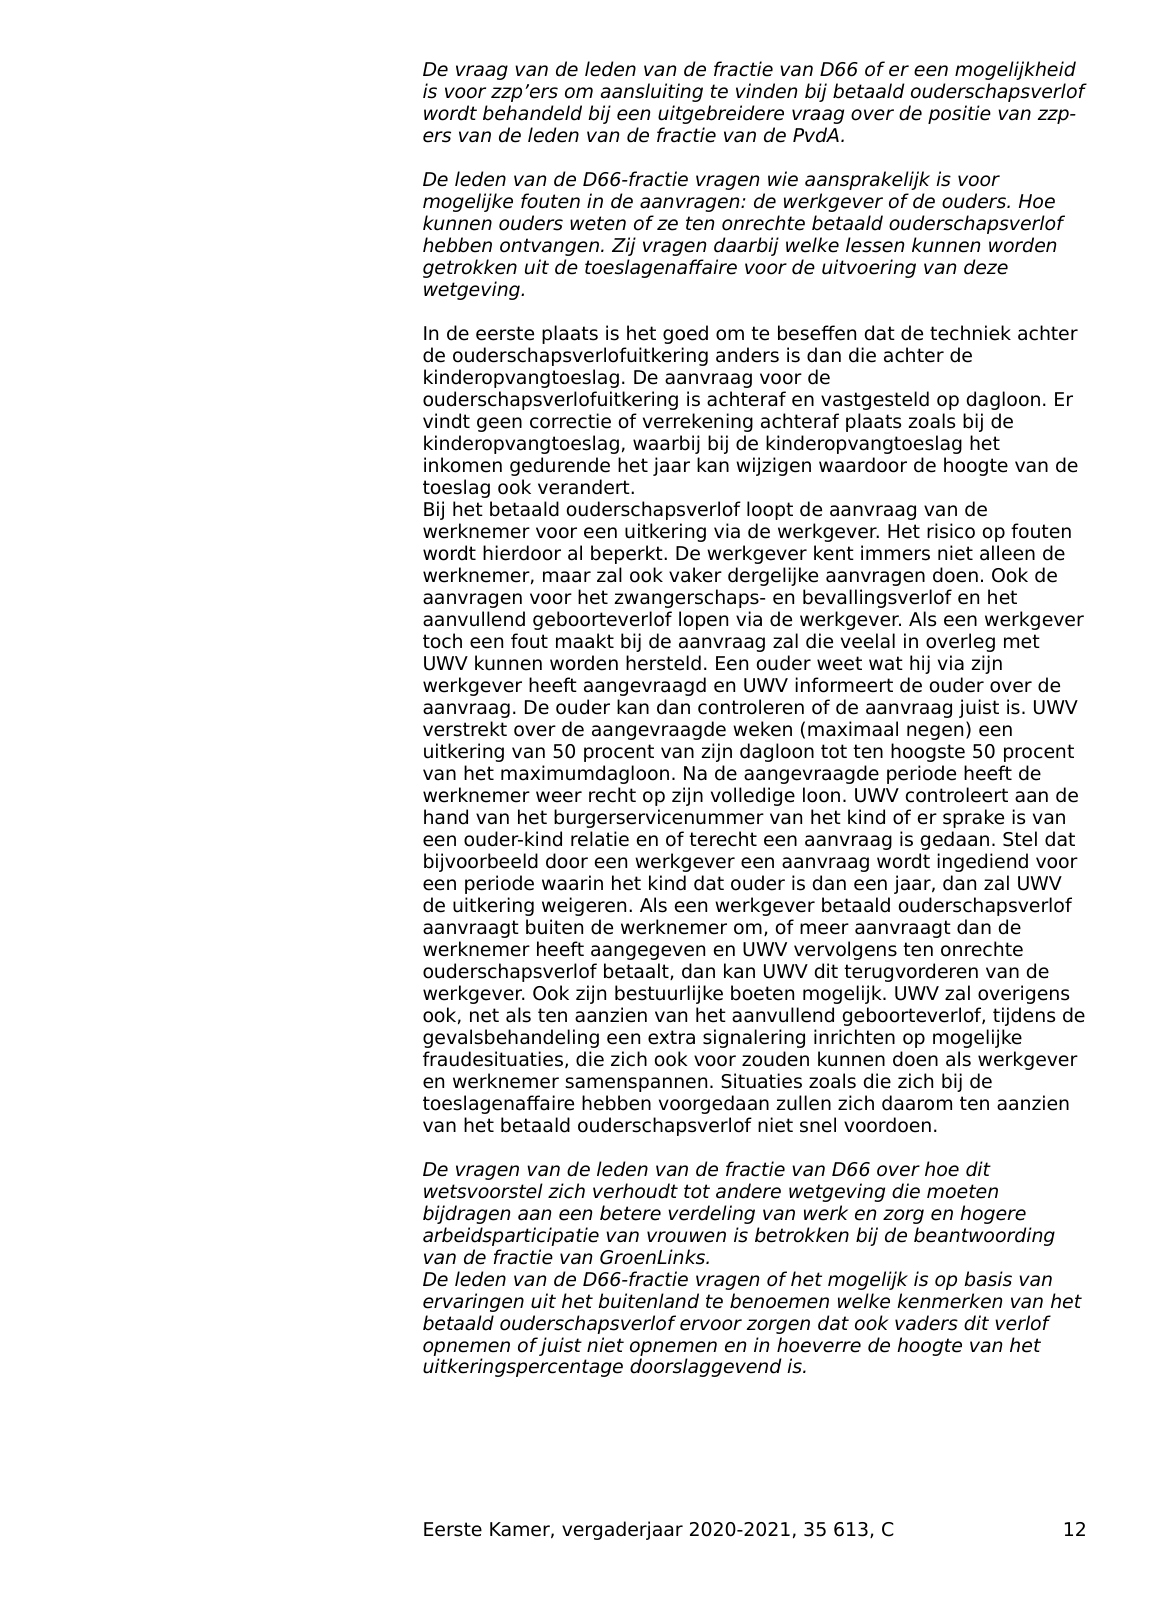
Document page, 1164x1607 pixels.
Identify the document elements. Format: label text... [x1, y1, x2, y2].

text De leden van de D66-fractie vragen of het mogelijk is op basis van ervaringen uit het buitenland te benoemen welke kenmerken van het betaald ouderschapsverlof ervoor zorgen dat ook vaders dit verlof opnemen of juist niet opnemen en in hoeverre de hoogte van het uitkeringspercentage doorslaggevend is. [422, 1268, 1087, 1378]
text In de eerste plaats is het goed om te beseffen dat de techniek achter de ouderschapsverlofuitkering anders is dan die achter de kinderopvangtoeslag. De aanvraag voor de ouderschapsverlofuitkering is achteraf en vastgesteld op dagloon. Er vindt geen correctie of verrekening achteraf plaats zoals bij de kinderopvangtoeslag, waarbij bij de kinderopvangtoeslag het inkomen gedurende het jaar kan wijzigen waardoor de hoogte van de toeslag ook verandert. [422, 323, 1087, 499]
text De vragen van de leden van de fractie van D66 over hoe dit wetsvoorstel zich verhoudt tot andere wetgeving die moeten bijdragen aan een betere verdeling van werk en zorg en hogere arbeidsparticipatie van vrouwen is betrokken bij de beantwoording van de fractie van GroenLinks. [422, 1159, 1087, 1268]
text De vraag van de leden van de fractie van D66 of er een mogelijkheid is voor zzp’ers om aansluiting te vinden bij betaald ouderschapsverlof wordt behandeld bij een uitgebreidere vraag over de positie van zzp-ers van de leden van de fractie van de PvdA. [422, 59, 1087, 147]
text Bij het betaald ouderschapsverlof loopt de aanvraag van de werknemer voor een uitkering via de werkgever. Het risico op fouten wordt hierdoor al beperkt. De werkgever kent immers niet alleen de werknemer, maar zal ook vaker dergelijke aanvragen doen. Ook de aanvragen voor het zwangerschaps- en bevallingsverlof en het aanvullend geboorteverlof lopen via de werkgever. Als een werkgever toch een fout maakt bij de aanvraag zal die veelal in overleg met UWV kunnen worden hersteld. Een ouder weet wat hij via zijn werkgever heeft aangevraagd en UWV informeert de ouder over de aanvraag. De ouder kan dan controleren of de aanvraag juist is. UWV verstrekt over de aangevraagde weken (maximaal negen) een uitkering van 50 procent van zijn dagloon tot ten hoogste 50 procent van het maximumdagloon. Na de aangevraagde periode heeft de werknemer weer recht op zijn volledige loon. UWV controleert aan de hand van het burgerservicenummer van het kind of er sprake is van een ouder-kind relatie en of terecht een aanvraag is gedaan. Stel dat bijvoorbeeld door een werkgever een aanvraag wordt ingediend voor een periode waarin het kind dat ouder is dan een jaar, dan zal UWV de uitkering weigeren. Als een werkgever betaald ouderschapsverlof aanvraagt buiten de werknemer om, of meer aanvraagt dan de werknemer heeft aangegeven en UWV vervolgens ten onrechte ouderschapsverlof betaalt, dan kan UWV dit terugvorderen van de werkgever. Ook zijn bestuurlijke boeten mogelijk. UWV zal overigens ook, net als ten aanzien van het aanvullend geboorteverlof, tijdens de gevalsbehandeling een extra signalering inrichten op mogelijke fraudesituaties, die zich ook voor zouden kunnen doen als werkgever en werknemer samenspannen. Situaties zoals die zich bij de toeslagenaffaire hebben voorgedaan zullen zich daarom ten aanzien van het betaald ouderschapsverlof niet snel voordoen. [422, 499, 1087, 1136]
text De leden van de D66-fractie vragen wie aansprakelijk is voor mogelijke fouten in de aanvragen: de werkgever of de ouders. Hoe kunnen ouders weten of ze ten onrechte betaald ouderschapsverlof hebben ontvangen. Zij vragen daarbij welke lessen kunnen worden getrokken uit de toeslagenaffaire voor de uitvoering van deze wetgeving. [422, 169, 1087, 301]
